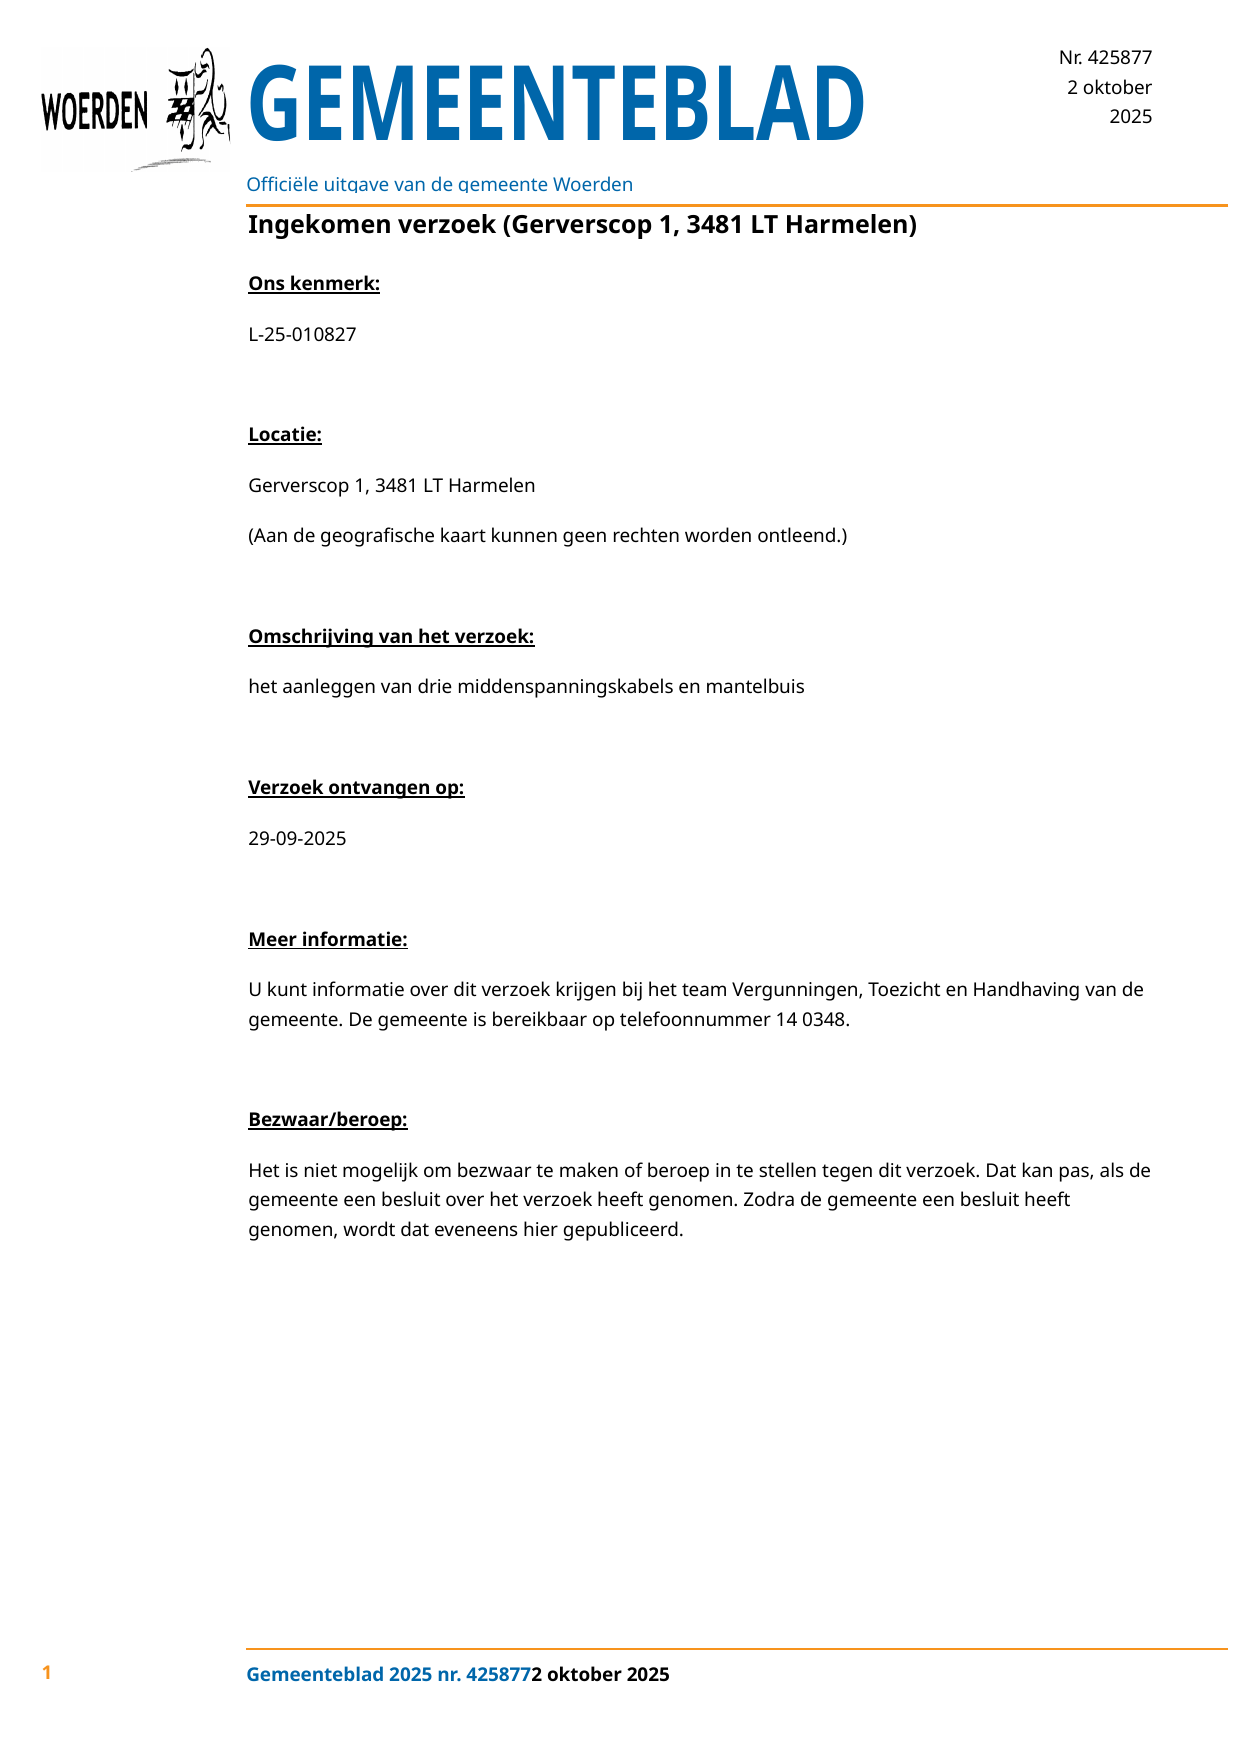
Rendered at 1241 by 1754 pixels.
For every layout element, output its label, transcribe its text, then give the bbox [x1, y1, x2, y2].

text Bezwaar/beroep: [248, 1107, 1152, 1132]
text Omschrijving van het verzoek: [248, 623, 1152, 649]
text Het is niet mogelijk om bezwaar te maken of beroep in te stellen tegen dit verzoek. Dat kan pas, als de gemeente een besluit over het verzoek heeft genomen. Zodra de gemeente een besluit heeft genomen, wordt dat eveneens hier gepubliceerd. [248, 1157, 1152, 1242]
text U kunt informatie over dit verzoek krijgen bij het team Vergunningen, Toezicht en Handhaving van de gemeente. De gemeente is bereikbaar op telefoonnummer 14 0348. [248, 976, 1152, 1031]
text het aanleggen van drie middenspanningskabels en mantelbuis [248, 674, 1152, 699]
text Meer informatie: [248, 926, 1152, 951]
text L-25-010827 [248, 321, 1152, 346]
text Ingekomen verzoek (Gerverscop 1, 3481 LT Harmelen) [248, 207, 1152, 241]
text Verzoek ontvangen op: [248, 774, 1152, 800]
text Ons kenmerk: [248, 270, 1152, 296]
text Locatie: [248, 422, 1152, 447]
picture [41, 47, 231, 172]
text Gerverscop 1, 3481 LT Harmelen [248, 472, 1152, 498]
text 29-09-2025 [248, 825, 1152, 851]
text (Aan de geografische kaart kunnen geen rechten worden ontleend.) [248, 522, 1152, 548]
